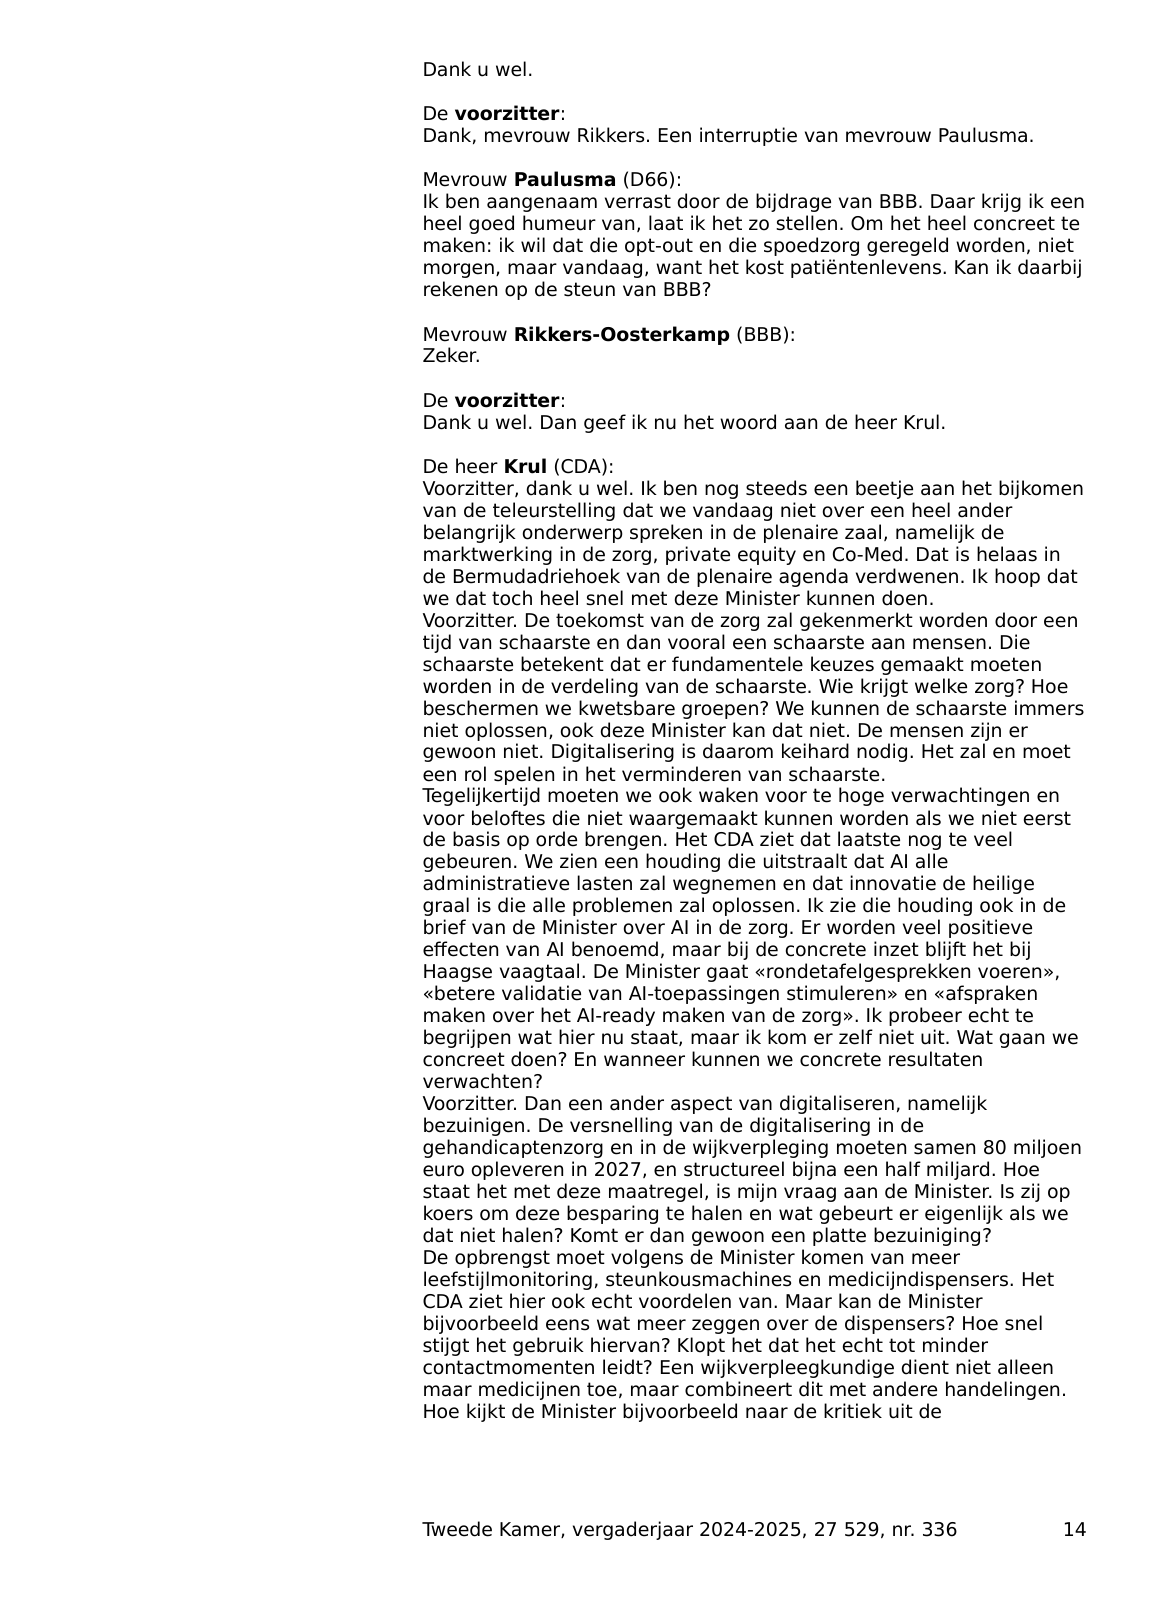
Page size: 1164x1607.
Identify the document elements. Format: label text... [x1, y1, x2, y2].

text Mevrouw Paulusma (D66): [422, 169, 1087, 191]
text De opbrengst moet volgens de Minister komen van meer leefstijlmonitoring, steunkousmachines en medicijndispensers. Het CDA ziet hier ook echt voordelen van. Maar kan de Minister bijvoorbeeld eens wat meer zeggen over de dispensers? Hoe snel stijgt het gebruik hiervan? Klopt het dat het echt tot minder contactmomenten leidt? Een wijkverpleegkundige dient niet alleen maar medicijnen toe, maar combineert dit met andere handelingen. Hoe kijkt de Minister bijvoorbeeld naar de kritiek uit de [422, 1247, 1087, 1423]
text Zeker. [422, 345, 1087, 367]
text Dank, mevrouw Rikkers. Een interruptie van mevrouw Paulusma. [422, 125, 1087, 147]
text De voorzitter: [422, 389, 1087, 412]
text Mevrouw Rikkers-Oosterkamp (BBB): [422, 323, 1087, 345]
text De heer Krul (CDA): [422, 456, 1087, 478]
text De voorzitter: [422, 103, 1087, 125]
text Tegelijkertijd moeten we ook waken voor te hoge verwachtingen en voor beloftes die niet waargemaakt kunnen worden als we niet eerst de basis op orde brengen. Het CDA ziet dat laatste nog te veel gebeuren. We zien een houding die uitstraalt dat AI alle administratieve lasten zal wegnemen en dat innovatie de heilige graal is die alle problemen zal oplossen. Ik zie die houding ook in de brief van de Minister over AI in de zorg. Er worden veel positieve effecten van AI benoemd, maar bij de concrete inzet blijft het bij Haagse vaagtaal. De Minister gaat «rondetafelgesprekken voeren», «betere validatie van AI-toepassingen stimuleren» en «afspraken maken over het AI-ready maken van de zorg». Ik probeer echt te begrijpen wat hier nu staat, maar ik kom er zelf niet uit. Wat gaan we concreet doen? En wanneer kunnen we concrete resultaten verwachten? [422, 785, 1087, 1093]
text Dank u wel. Dan geef ik nu het woord aan de heer Krul. [422, 412, 1087, 433]
text Voorzitter, dank u wel. Ik ben nog steeds een beetje aan het bijkomen van de teleurstelling dat we vandaag niet over een heel ander belangrijk onderwerp spreken in de plenaire zaal, namelijk de marktwerking in de zorg, private equity en Co-Med. Dat is helaas in de Bermudadriehoek van de plenaire agenda verdwenen. Ik hoop dat we dat toch heel snel met deze Minister kunnen doen. [422, 478, 1087, 609]
text Voorzitter. De toekomst van de zorg zal gekenmerkt worden door een tijd van schaarste en dan vooral een schaarste aan mensen. Die schaarste betekent dat er fundamentele keuzes gemaakt moeten worden in de verdeling van de schaarste. Wie krijgt welke zorg? Hoe beschermen we kwetsbare groepen? We kunnen de schaarste immers niet oplossen, ook deze Minister kan dat niet. De mensen zijn er gewoon niet. Digitalisering is daarom keihard nodig. Het zal en moet een rol spelen in het verminderen van schaarste. [422, 609, 1087, 785]
text Dank u wel. [422, 59, 1087, 81]
text Voorzitter. Dan een ander aspect van digitaliseren, namelijk bezuinigen. De versnelling van de digitalisering in de gehandicaptenzorg en in de wijkverpleging moeten samen 80 miljoen euro opleveren in 2027, en structureel bijna een half miljard. Hoe staat het met deze maatregel, is mijn vraag aan de Minister. Is zij op koers om deze besparing te halen en wat gebeurt er eigenlijk als we dat niet halen? Komt er dan gewoon een platte bezuiniging? [422, 1093, 1087, 1247]
text Ik ben aangenaam verrast door de bijdrage van BBB. Daar krijg ik een heel goed humeur van, laat ik het zo stellen. Om het heel concreet te maken: ik wil dat die opt-out en die spoedzorg geregeld worden, niet morgen, maar vandaag, want het kost patiëntenlevens. Kan ik daarbij rekenen op de steun van BBB? [422, 191, 1087, 301]
